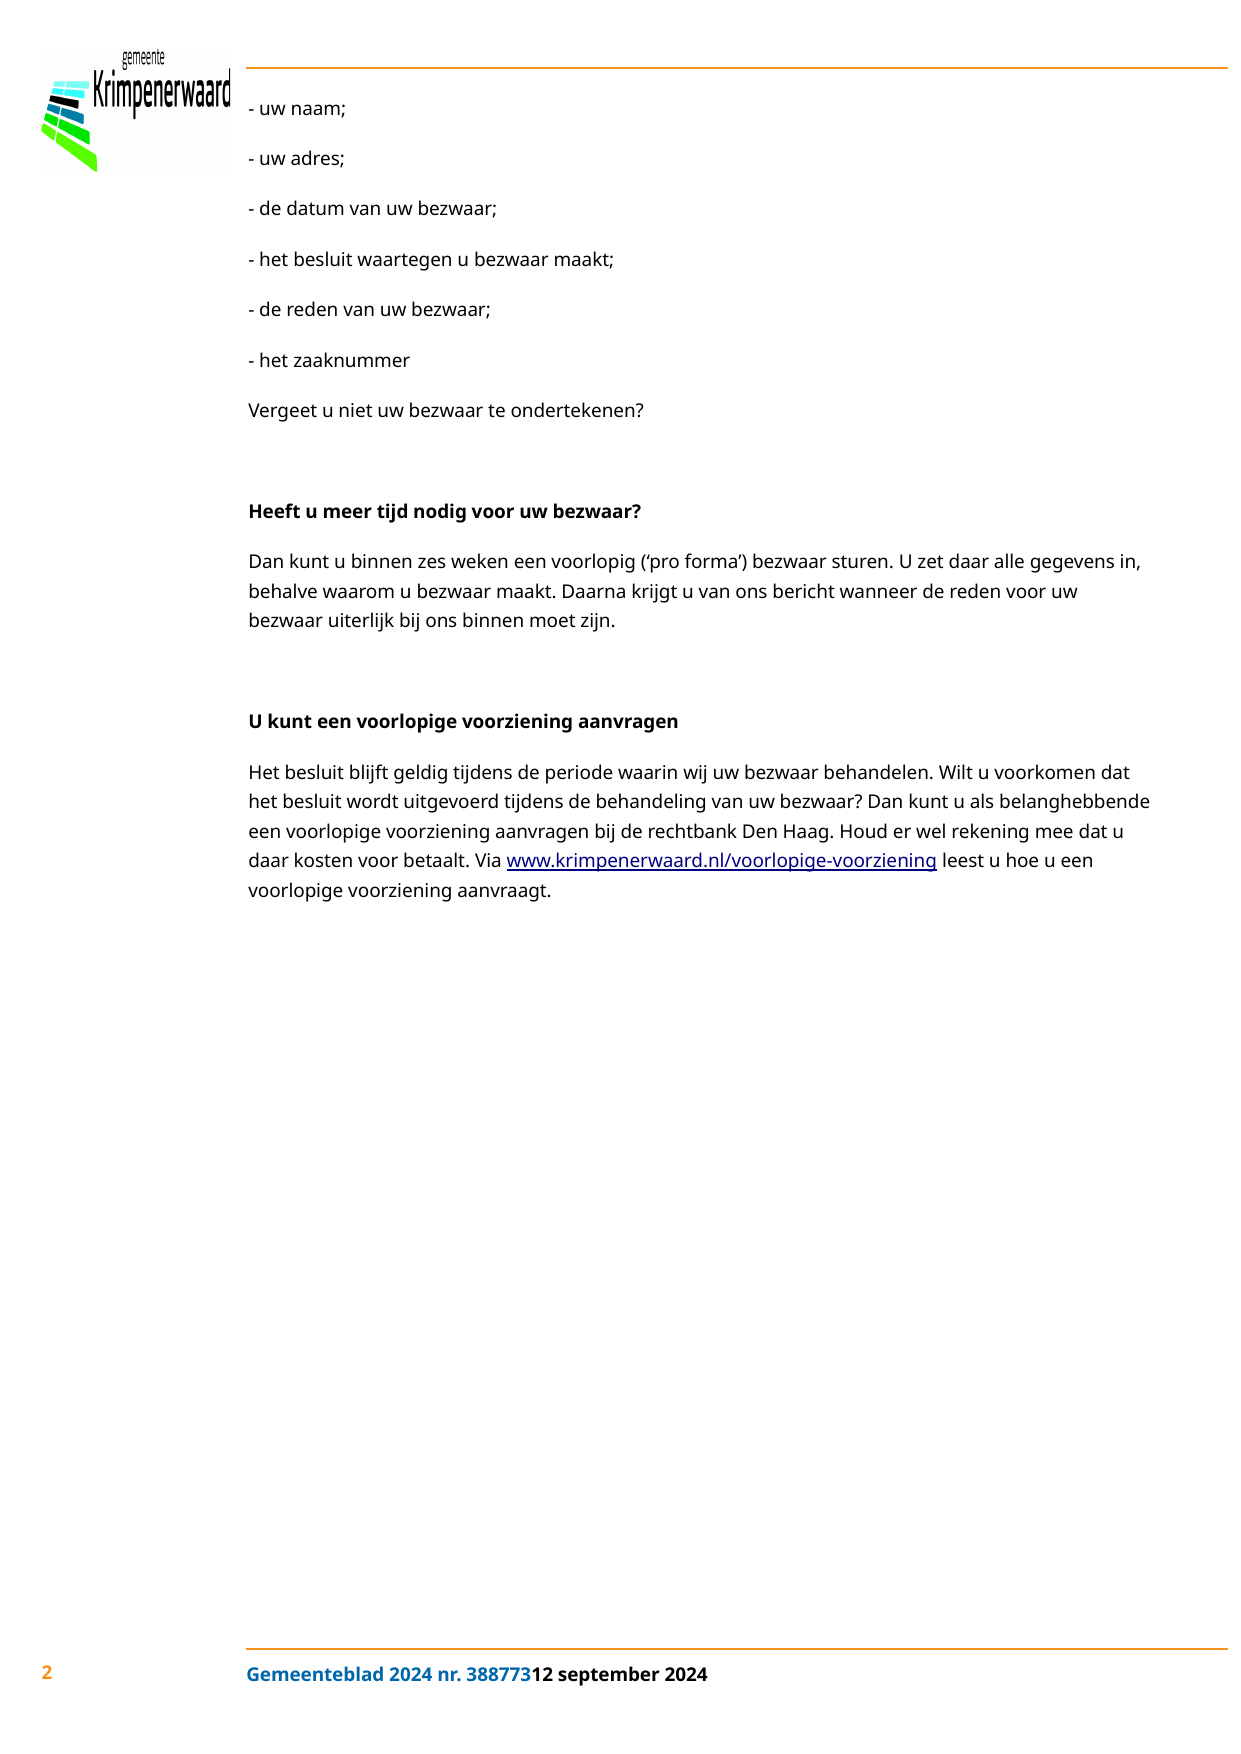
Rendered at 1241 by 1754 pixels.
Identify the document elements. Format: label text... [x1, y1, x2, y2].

text - de datum van uw bezwaar; [248, 196, 1152, 221]
text Dan kunt u binnen zes weken een voorlopig (‘pro forma’) bezwaar sturen. U zet daar alle gegevens in, behalve waarom u bezwaar maakt. Daarna krijgt u van ons bericht wanneer de reden voor uw bezwaar uiterlijk bij ons binnen moet zijn. [248, 548, 1152, 633]
text Vergeet u niet uw bezwaar te ondertekenen? [248, 397, 1152, 423]
picture [41, 47, 231, 172]
text - het zaaknummer [248, 347, 1152, 373]
text - de reden van uw bezwaar; [248, 296, 1152, 322]
text - het besluit waartegen u bezwaar maakt; [248, 246, 1152, 272]
text Heeft u meer tijd nodig voor uw bezwaar? [248, 498, 1152, 524]
text - uw adres; [248, 145, 1152, 171]
text Het besluit blijft geldig tijdens de periode waarin wij uw bezwaar behandelen. Wilt u voorkomen dat het besluit wordt uitgevoerd tijdens de behandeling van uw bezwaar? Dan kunt u als belanghebbende een voorlopige voorziening aanvragen bij de rechtbank Den Haag. Houd er wel rekening mee dat u daar kosten voor betaalt. Via www.krimpenerwaard.nl/voorlopige-voorziening leest u hoe u een voorlopige voorziening aanvraagt. [248, 759, 1152, 903]
text - uw naam; [248, 95, 1152, 121]
text U kunt een voorlopige voorziening aanvragen [248, 708, 1152, 734]
